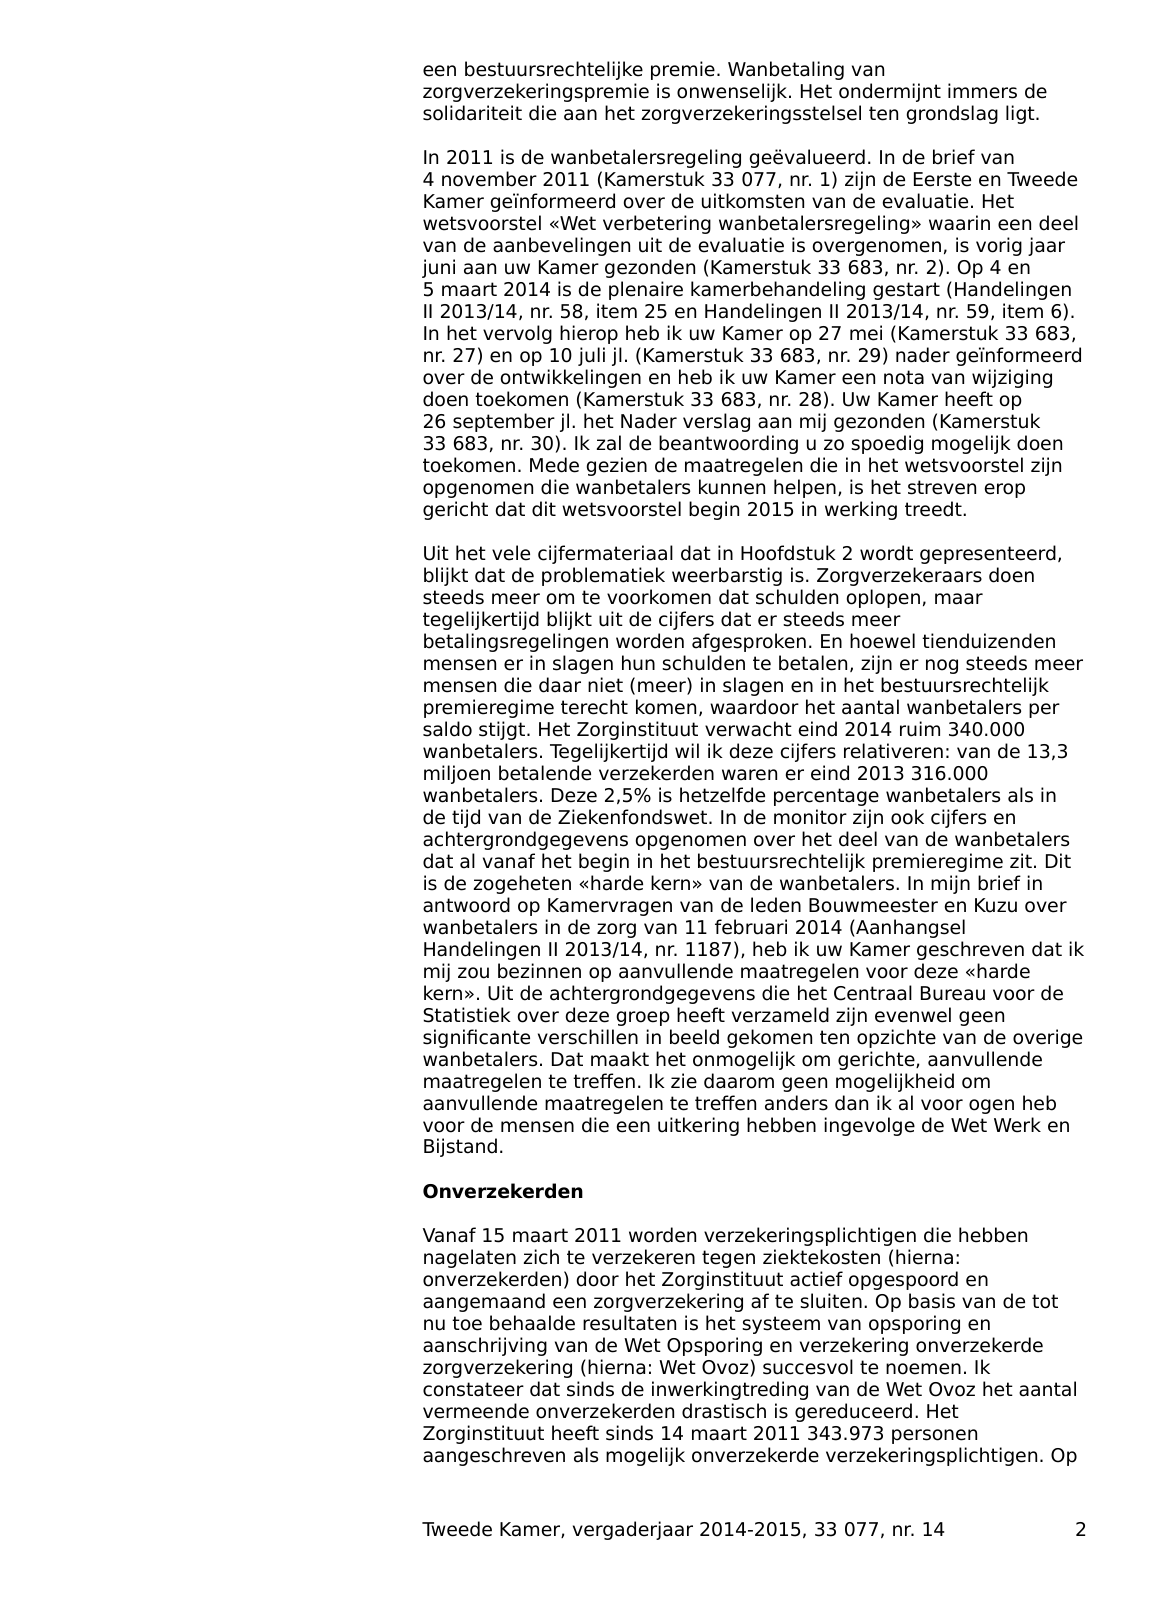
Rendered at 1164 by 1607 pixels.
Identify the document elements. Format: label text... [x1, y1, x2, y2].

text Uit het vele cijfermateriaal dat in Hoofdstuk 2 wordt gepresenteerd, blijkt dat de problematiek weerbarstig is. Zorgverzekeraars doen steeds meer om te voorkomen dat schulden oplopen, maar tegelijkertijd blijkt uit de cijfers dat er steeds meer betalingsregelingen worden afgesproken. En hoewel tienduizenden mensen er in slagen hun schulden te betalen, zijn er nog steeds meer mensen die daar niet (meer) in slagen en in het bestuursrechtelijk premieregime terecht komen, waardoor het aantal wanbetalers per saldo stijgt. Het Zorginstituut verwacht eind 2014 ruim 340.000 wanbetalers. Tegelijkertijd wil ik deze cijfers relativeren: van de 13,3 miljoen betalende verzekerden waren er eind 2013 316.000 wanbetalers. Deze 2,5% is hetzelfde percentage wanbetalers als in de tijd van de Ziekenfondswet. In de monitor zijn ook cijfers en achtergrondgegevens opgenomen over het deel van de wanbetalers dat al vanaf het begin in het bestuursrechtelijk premieregime zit. Dit is de zogeheten «harde kern» van de wanbetalers. In mijn brief in antwoord op Kamervragen van de leden Bouwmeester en Kuzu over wanbetalers in de zorg van 11 februari 2014 (Aanhangsel Handelingen II 2013/14, nr. 1187), heb ik uw Kamer geschreven dat ik mij zou bezinnen op aanvullende maatregelen voor deze «harde kern». Uit de achtergrondgegevens die het Centraal Bureau voor de Statistiek over deze groep heeft verzameld zijn evenwel geen significante verschillen in beeld gekomen ten opzichte van de overige wanbetalers. Dat maakt het onmogelijk om gerichte, aanvullende maatregelen te treffen. Ik zie daarom geen mogelijkheid om aanvullende maatregelen te treffen anders dan ik al voor ogen heb voor de mensen die een uitkering hebben ingevolge de Wet Werk en Bijstand. [422, 543, 1087, 1158]
text Vanaf 15 maart 2011 worden verzekeringsplichtigen die hebben nagelaten zich te verzekeren tegen ziektekosten (hierna: onverzekerden) door het Zorginstituut actief opgespoord en aangemaand een zorgverzekering af te sluiten. Op basis van de tot nu toe behaalde resultaten is het systeem van opsporing en aanschrijving van de Wet Opsporing en verzekering onverzekerde zorgverzekering (hierna: Wet Ovoz) succesvol te noemen. Ik constateer dat sinds de inwerkingtreding van de Wet Ovoz het aantal vermeende onverzekerden drastisch is gereduceerd. Het Zorginstituut heeft sinds 14 maart 2011 343.973 personen aangeschreven als mogelijk onverzekerde verzekeringsplichtigen. Op [422, 1225, 1087, 1467]
text een bestuursrechtelijke premie. Wanbetaling van zorgverzekeringspremie is onwenselijk. Het ondermijnt immers de solidariteit die aan het zorgverzekeringsstelsel ten grondslag ligt. [422, 59, 1087, 125]
subtitle Onverzekerden [422, 1181, 1087, 1203]
text In 2011 is de wanbetalersregeling geëvalueerd. In de brief van 4 november 2011 (Kamerstuk 33 077, nr. 1) zijn de Eerste en Tweede Kamer geïnformeerd over de uitkomsten van de evaluatie. Het wetsvoorstel «Wet verbetering wanbetalersregeling» waarin een deel van de aanbevelingen uit de evaluatie is overgenomen, is vorig jaar juni aan uw Kamer gezonden (Kamerstuk 33 683, nr. 2). Op 4 en 5 maart 2014 is de plenaire kamerbehandeling gestart (Handelingen II 2013/14, nr. 58, item 25 en Handelingen II 2013/14, nr. 59, item 6). In het vervolg hierop heb ik uw Kamer op 27 mei (Kamerstuk 33 683, nr. 27) en op 10 juli jl. (Kamerstuk 33 683, nr. 29) nader geïnformeerd over de ontwikkelingen en heb ik uw Kamer een nota van wijziging doen toekomen (Kamerstuk 33 683, nr. 28). Uw Kamer heeft op 26 september jl. het Nader verslag aan mij gezonden (Kamerstuk 33 683, nr. 30). Ik zal de beantwoording u zo spoedig mogelijk doen toekomen. Mede gezien de maatregelen die in het wetsvoorstel zijn opgenomen die wanbetalers kunnen helpen, is het streven erop gericht dat dit wetsvoorstel begin 2015 in werking treedt. [422, 147, 1087, 521]
